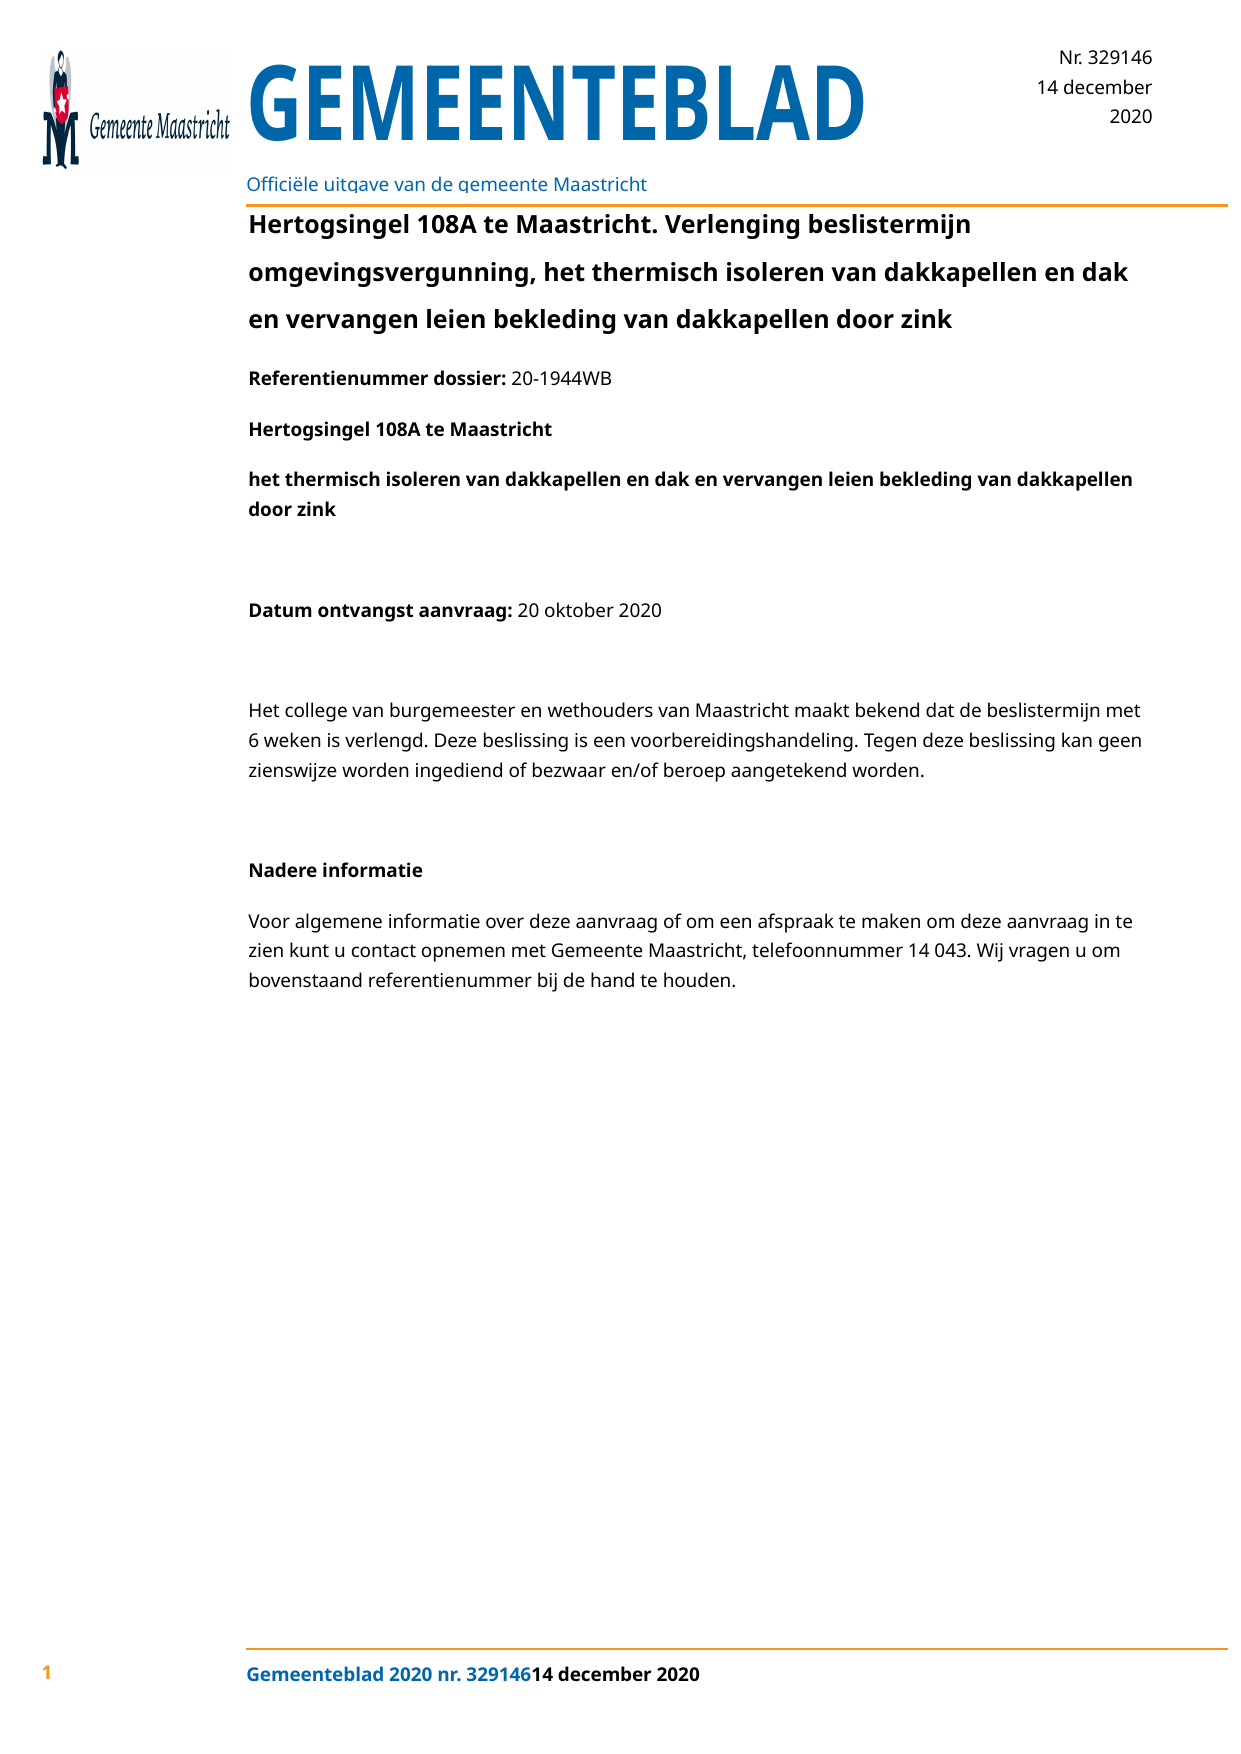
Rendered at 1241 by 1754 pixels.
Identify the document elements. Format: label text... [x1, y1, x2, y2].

text Voor algemene informatie over deze aanvraag of om een afspraak te maken om deze aanvraag in te zien kunt u contact opnemen met Gemeente Maastricht, telefoonnummer 14 043. Wij vragen u om bovenstaand referentienummer bij de hand te houden. [248, 908, 1152, 993]
picture [41, 47, 231, 172]
text Referentienummer dossier: 20-1944WB [248, 366, 1152, 391]
text Hertogsingel 108A te Maastricht. Verlenging beslistermijn omgevingsvergunning, het thermisch isoleren van dakkapellen en dak en vervangen leien bekleding van dakkapellen door zink [248, 207, 1152, 336]
text het thermisch isoleren van dakkapellen en dak en vervangen leien bekleding van dakkapellen door zink [248, 466, 1152, 522]
text Nadere informatie [248, 858, 1152, 883]
text Hertogsingel 108A te Maastricht [248, 416, 1152, 442]
text Datum ontvangst aanvraag: 20 oktober 2020 [248, 597, 1152, 622]
text Het college van burgemeester en wethouders van Maastricht maakt bekend dat de beslistermijn met 6 weken is verlengd. Deze beslissing is een voorbereidingshandeling. Tegen deze beslissing kan geen zienswijze worden ingediend of bezwaar en/of beroep aangetekend worden. [248, 698, 1152, 782]
